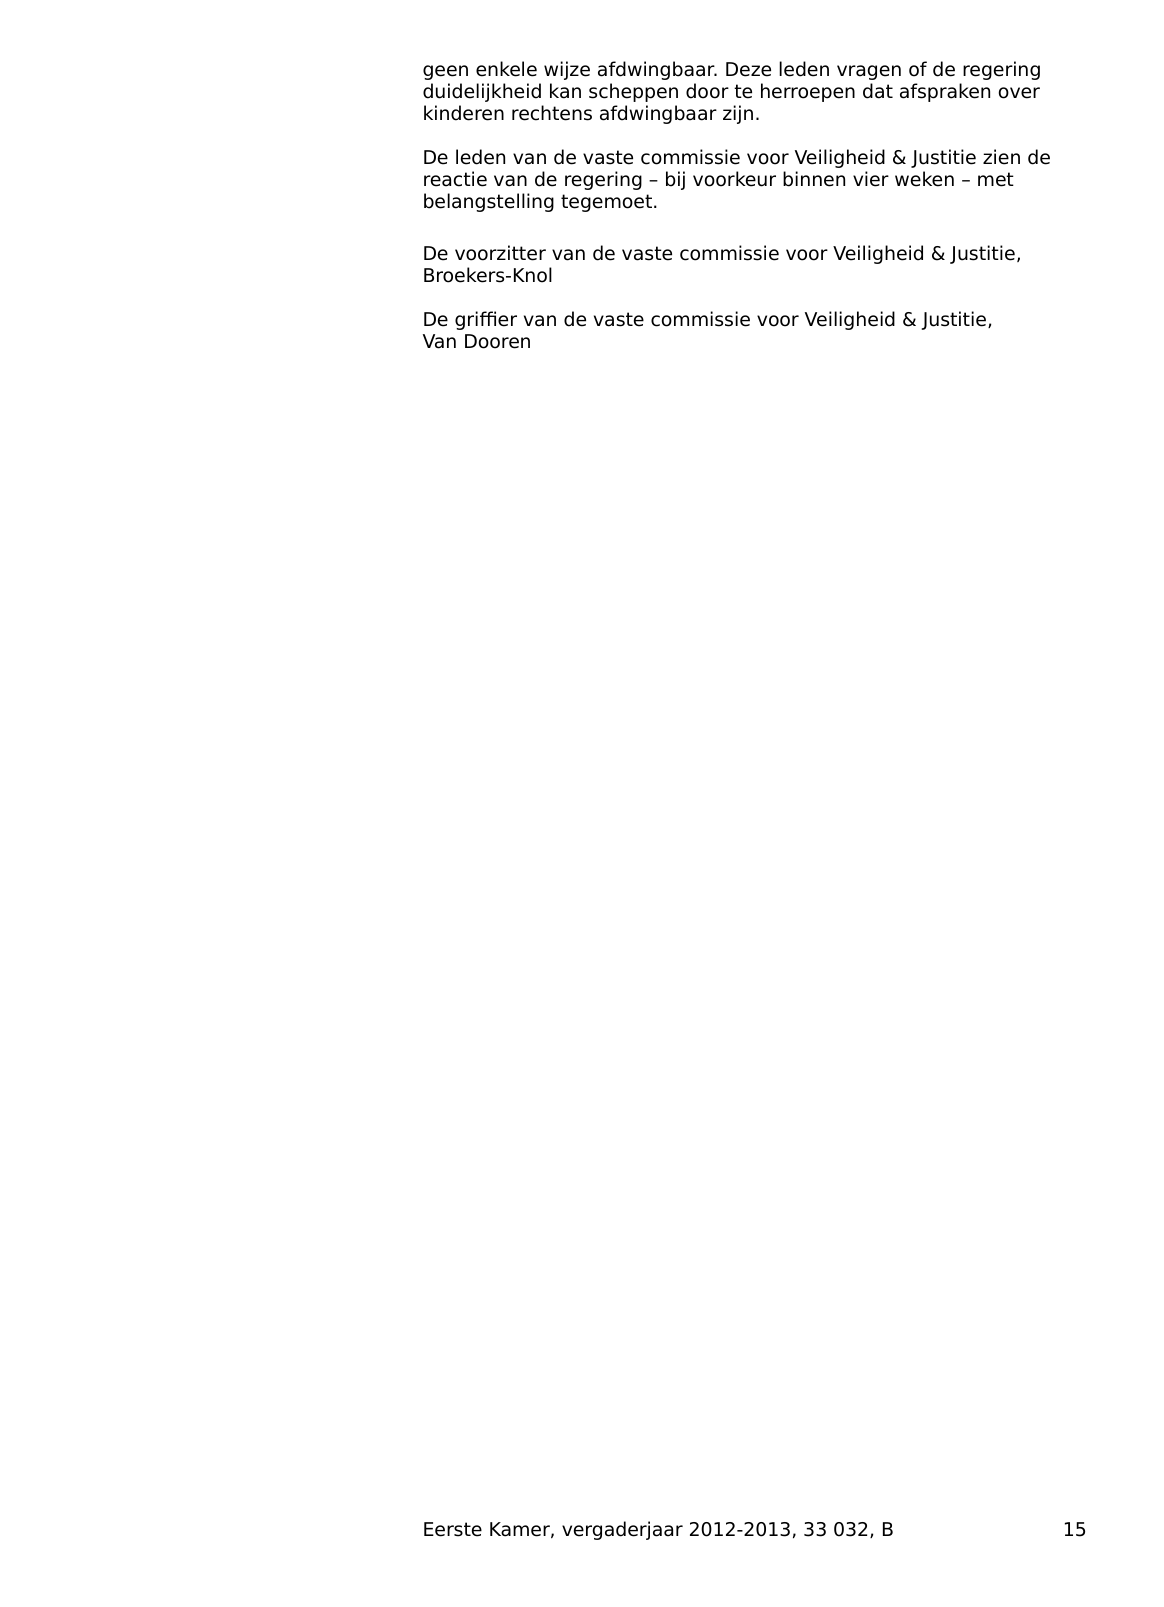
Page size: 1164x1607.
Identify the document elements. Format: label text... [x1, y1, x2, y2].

text De griffier van de vaste commissie voor Veiligheid & Justitie, Van Dooren [422, 309, 1087, 353]
text De leden van de vaste commissie voor Veiligheid & Justitie zien de reactie van de regering – bij voorkeur binnen vier weken – met belangstelling tegemoet. [422, 147, 1087, 213]
text geen enkele wijze afdwingbaar. Deze leden vragen of de regering duidelijkheid kan scheppen door te herroepen dat afspraken over kinderen rechtens afdwingbaar zijn. [422, 59, 1087, 125]
text De voorzitter van de vaste commissie voor Veiligheid & Justitie, Broekers-Knol [422, 243, 1087, 287]
